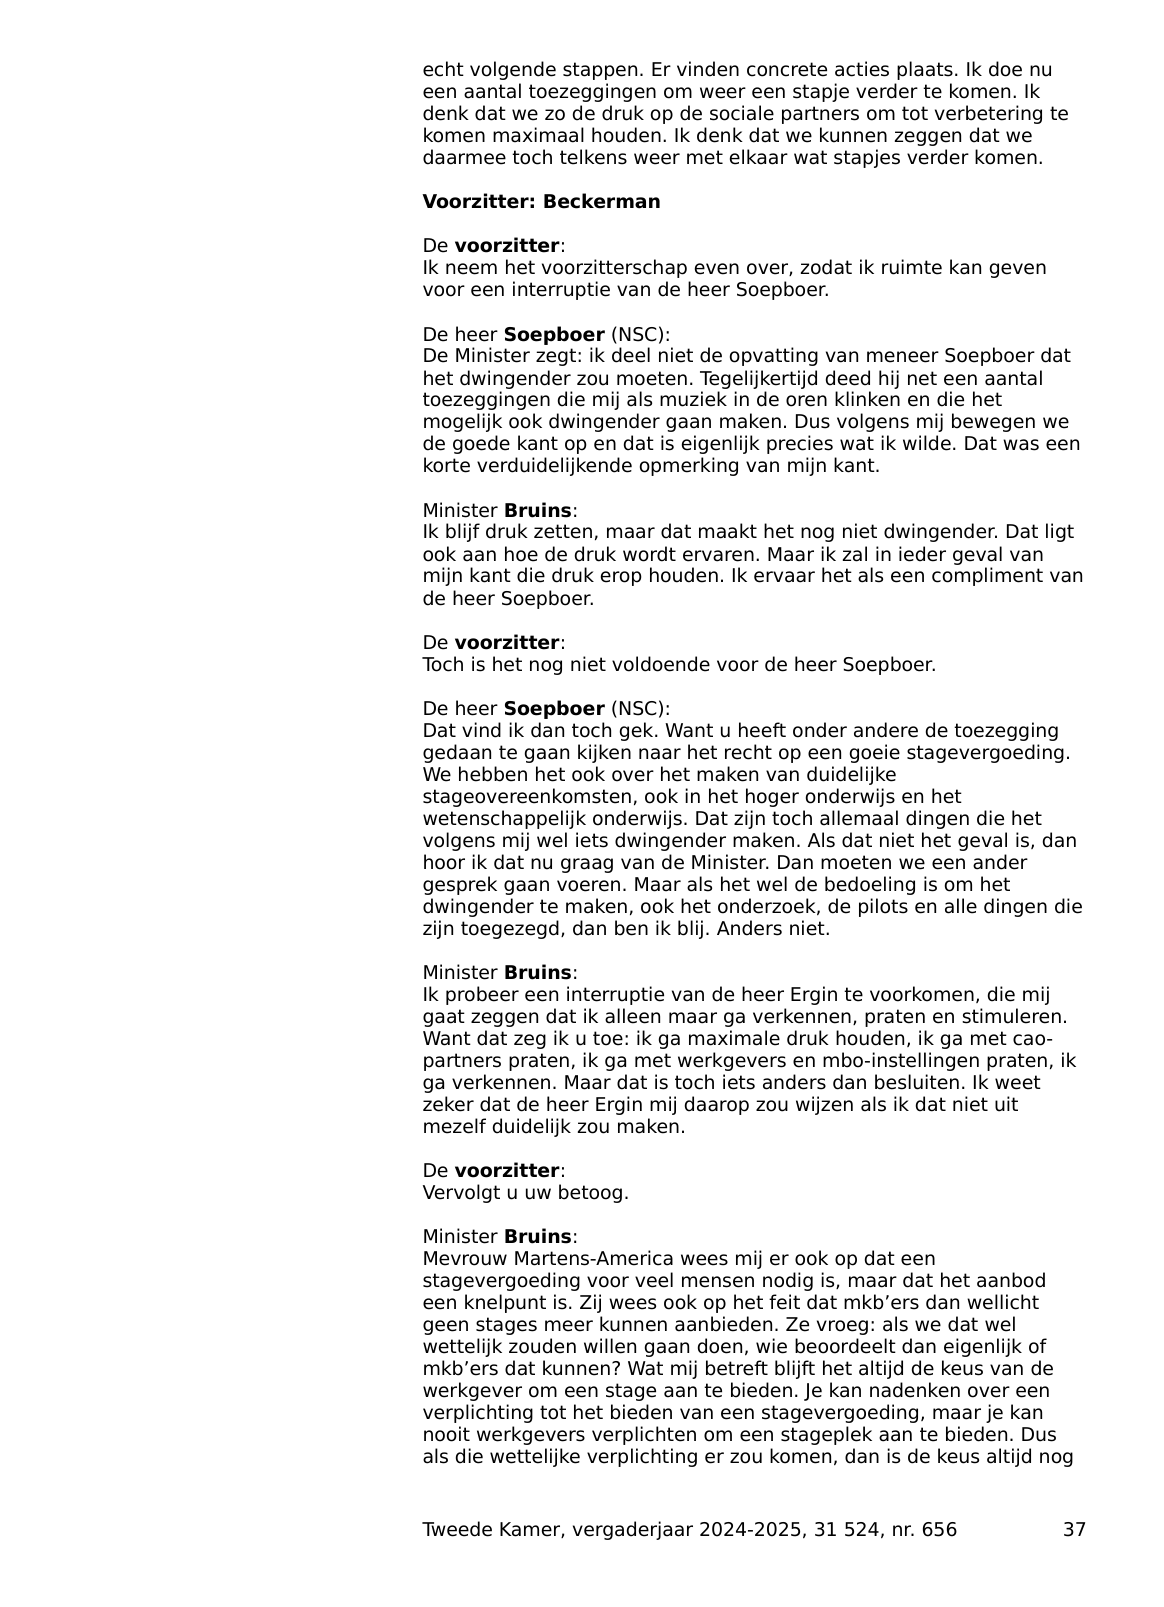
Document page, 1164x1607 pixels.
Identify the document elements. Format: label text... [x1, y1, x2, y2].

text Toch is het nog niet voldoende voor de heer Soepboer. [422, 653, 1087, 676]
text Ik blijf druk zetten, maar dat maakt het nog niet dwingender. Dat ligt ook aan hoe de druk wordt ervaren. Maar ik zal in ieder geval van mijn kant die druk erop houden. Ik ervaar het als een compliment van de heer Soepboer. [422, 521, 1087, 609]
subtitle Voorzitter: Beckerman [422, 191, 1087, 213]
text Ik neem het voorzitterschap even over, zodat ik ruimte kan geven voor een interruptie van de heer Soepboer. [422, 257, 1087, 301]
text De heer Soepboer (NSC): [422, 698, 1087, 720]
text De voorzitter: [422, 1160, 1087, 1182]
text Ik probeer een interruptie van de heer Ergin te voorkomen, die mij gaat zeggen dat ik alleen maar ga verkennen, praten en stimuleren. Want dat zeg ik u toe: ik ga maximale druk houden, ik ga met cao-partners praten, ik ga met werkgevers en mbo-instellingen praten, ik ga verkennen. Maar dat is toch iets anders dan besluiten. Ik weet zeker dat de heer Ergin mij daarop zou wijzen als ik dat niet uit mezelf duidelijk zou maken. [422, 984, 1087, 1137]
text De heer Soepboer (NSC): [422, 323, 1087, 345]
text De Minister zegt: ik deel niet de opvatting van meneer Soepboer dat het dwingender zou moeten. Tegelijkertijd deed hij net een aantal toezeggingen die mij als muziek in de oren klinken en die het mogelijk ook dwingender gaan maken. Dus volgens mij bewegen we de goede kant op en dat is eigenlijk precies wat ik wilde. Dat was een korte verduidelijkende opmerking van mijn kant. [422, 345, 1087, 477]
text De voorzitter: [422, 235, 1087, 257]
text Minister Bruins: [422, 499, 1087, 521]
text Dat vind ik dan toch gek. Want u heeft onder andere de toezegging gedaan te gaan kijken naar het recht op een goeie stagevergoeding. We hebben het ook over het maken van duidelijke stageovereenkomsten, ook in het hoger onderwijs en het wetenschappelijk onderwijs. Dat zijn toch allemaal dingen die het volgens mij wel iets dwingender maken. Als dat niet het geval is, dan hoor ik dat nu graag van de Minister. Dan moeten we een ander gesprek gaan voeren. Maar als het wel de bedoeling is om het dwingender te maken, ook het onderzoek, de pilots en alle dingen die zijn toegezegd, dan ben ik blij. Anders niet. [422, 720, 1087, 939]
text Minister Bruins: [422, 1226, 1087, 1248]
text Mevrouw Martens-America wees mij er ook op dat een stagevergoeding voor veel mensen nodig is, maar dat het aanbod een knelpunt is. Zij wees ook op het feit dat mkb’ers dan wellicht geen stages meer kunnen aanbieden. Ze vroeg: als we dat wel wettelijk zouden willen gaan doen, wie beoordeelt dan eigenlijk of mkb’ers dat kunnen? Wat mij betreft blijft het altijd de keus van de werkgever om een stage aan te bieden. Je kan nadenken over een verplichting tot het bieden van een stagevergoeding, maar je kan nooit werkgevers verplichten om een stageplek aan te bieden. Dus als die wettelijke verplichting er zou komen, dan is de keus altijd nog [422, 1248, 1087, 1468]
text De voorzitter: [422, 632, 1087, 653]
text Vervolgt u uw betoog. [422, 1182, 1087, 1204]
text echt volgende stappen. Er vinden concrete acties plaats. Ik doe nu een aantal toezeggingen om weer een stapje verder te komen. Ik denk dat we zo de druk op de sociale partners om tot verbetering te komen maximaal houden. Ik denk dat we kunnen zeggen dat we daarmee toch telkens weer met elkaar wat stapjes verder komen. [422, 59, 1087, 169]
text Minister Bruins: [422, 962, 1087, 984]
